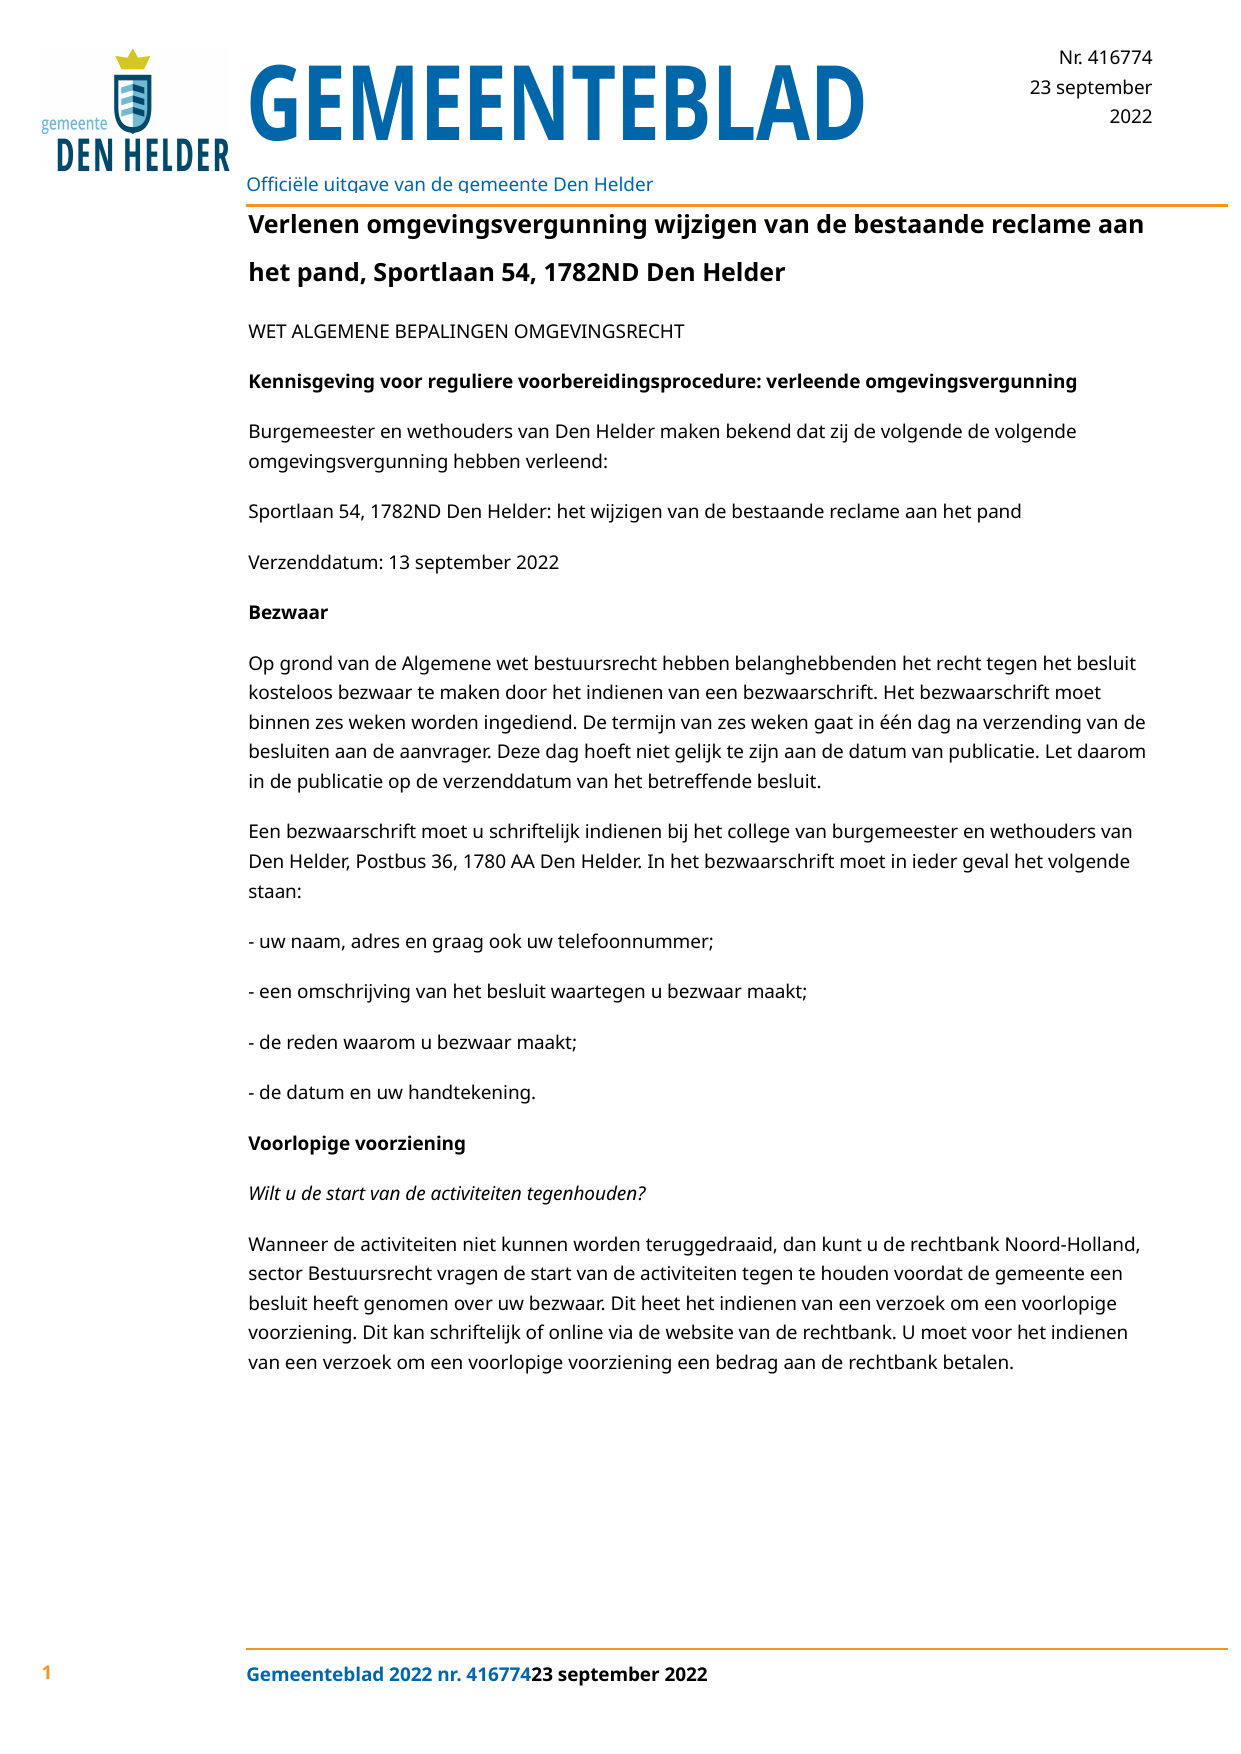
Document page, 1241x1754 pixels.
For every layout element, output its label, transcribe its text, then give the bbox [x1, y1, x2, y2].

text Wilt u de start van de activiteiten tegenhouden? [248, 1180, 1152, 1206]
text - uw naam, adres en graag ook uw telefoonnummer; [248, 928, 1152, 954]
picture [220, 160, 224, 172]
picture [182, 144, 187, 165]
text - een omschrijving van het besluit waartegen u bezwaar maakt; [248, 979, 1152, 1004]
text Kennisgeving voor reguliere voorbereidingsprocedure: verleende omgevingsvergunning [248, 368, 1152, 394]
text Voorlopige voorziening [248, 1130, 1152, 1156]
text - de reden waarom u bezwaar maakt; [248, 1029, 1152, 1055]
picture [100, 154, 106, 172]
text - de datum en uw handtekening. [248, 1079, 1152, 1105]
text Verzenddatum: 13 september 2022 [248, 549, 1152, 575]
text Bezwaar [248, 599, 1152, 625]
text Verlenen omgevingsvergunning wijzigen van de bestaande reclame aan het pand, Sportlaan 54, 1782ND Den Helder [248, 207, 1152, 288]
text Burgemeester en wethouders van Den Helder maken bekend dat zij de volgende de volgende omgevingsvergunning hebben verleend: [248, 419, 1152, 474]
picture [63, 144, 68, 165]
picture [130, 157, 135, 172]
text Wanneer de activiteiten niet kunnen worden teruggedraaid, dan kunt u de rechtbank Noord-Holland, sector Bestuursrecht vragen de start van de activiteiten tegen te houden voordat de gemeente een besluit heeft genomen over uw bezwaar. Dit heet het indienen van een verzoek om een voorlopige voorziening. Dit kan schriftelijk of online via de website van de rechtbank. U moet voor het indienen van een verzoek om een voorlopige voorziening een bedrag aan de rechtbank betalen. [248, 1231, 1152, 1375]
text Op grond van de Algemene wet bestuursrecht hebben belanghebbenden het recht tegen het besluit kosteloos bezwaar te maken door het indienen van een bezwaarschrift. Het bezwaarschrift moet binnen zes weken worden ingediend. De termijn van zes weken gaat in één dag na verzending van de besluiten aan de aanvrager. Deze dag hoeft niet gelijk te zijn aan de datum van publicatie. Let daarom in de publicatie op de verzenddatum van het betreffende besluit. [248, 650, 1152, 794]
text Sportlaan 54, 1782ND Den Helder: het wijzigen van de bestaande reclame aan het pand [248, 499, 1152, 524]
text WET ALGEMENE BEPALINGEN OMGEVINGSRECHT [248, 318, 1152, 344]
text Een bezwaarschrift moet u schriftelijk indienen bij het college van burgemeester en wethouders van Den Helder, Postbus 36, 1780 AA Den Helder. In het bezwaarschrift moet in ieder geval het volgende staan: [248, 819, 1152, 904]
picture [41, 47, 231, 172]
